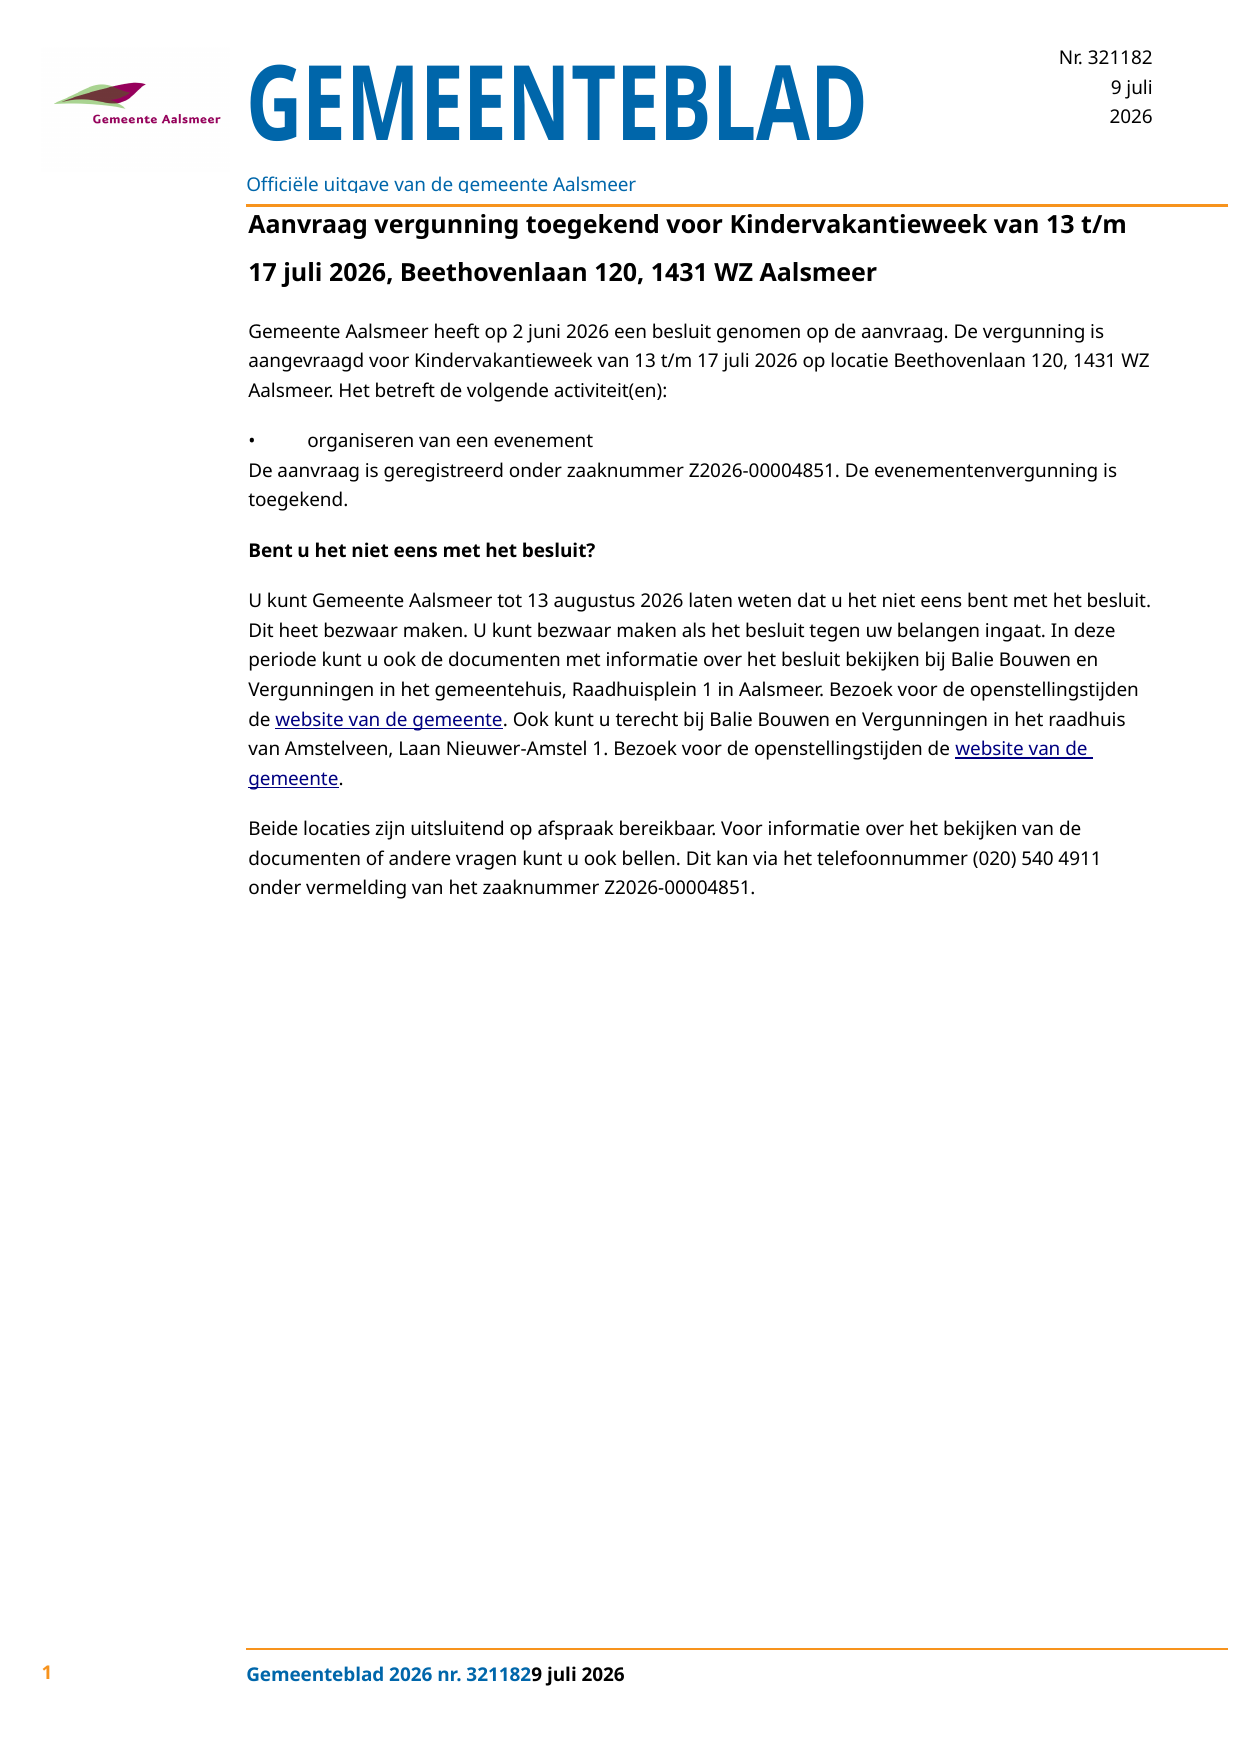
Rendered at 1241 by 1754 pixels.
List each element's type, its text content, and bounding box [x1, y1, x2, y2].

text Aanvraag vergunning toegekend voor Kindervakantieweek van 13 t/m 17 juli 2026, Beethovenlaan 120, 1431 WZ Aalsmeer [248, 207, 1152, 288]
text Bent u het niet eens met het besluit? [248, 537, 1152, 563]
text Beide locaties zijn uitsluitend op afspraak bereikbaar. Voor informatie over het bekijken van de documenten of andere vragen kunt u ook bellen. Dit kan via het telefoonnummer (020) 540 4911 onder vermelding van het zaaknummer Z2026-00004851. [248, 815, 1152, 900]
text Gemeente Aalsmeer heeft op 2 juni 2026 een besluit genomen op de aanvraag. De vergunning is aangevraagd voor Kindervakantieweek van 13 t/m 17 juli 2026 op locatie Beethovenlaan 120, 1431 WZ Aalsmeer. Het betreft de volgende activiteit(en): [248, 318, 1152, 403]
text De aanvraag is geregistreerd onder zaaknummer Z2026-00004851. De evenementenvergunning is toegekend. [248, 457, 1152, 512]
list organiseren van een evenement [248, 427, 1152, 453]
picture [41, 47, 231, 172]
text U kunt Gemeente Aalsmeer tot 13 augustus 2026 laten weten dat u het niet eens bent met het besluit. Dit heet bezwaar maken. U kunt bezwaar maken als het besluit tegen uw belangen ingaat. In deze periode kunt u ook de documenten met informatie over het besluit bekijken bij Balie Bouwen en Vergunningen in het gemeentehuis, Raadhuisplein 1 in Aalsmeer. Bezoek voor de openstellingstijden de website van de gemeente. Ook kunt u terecht bij Balie Bouwen en Vergunningen in het raadhuis van Amstelveen, Laan Nieuwer-Amstel 1. Bezoek voor de openstellingstijden de website van de gemeente. [248, 587, 1152, 791]
